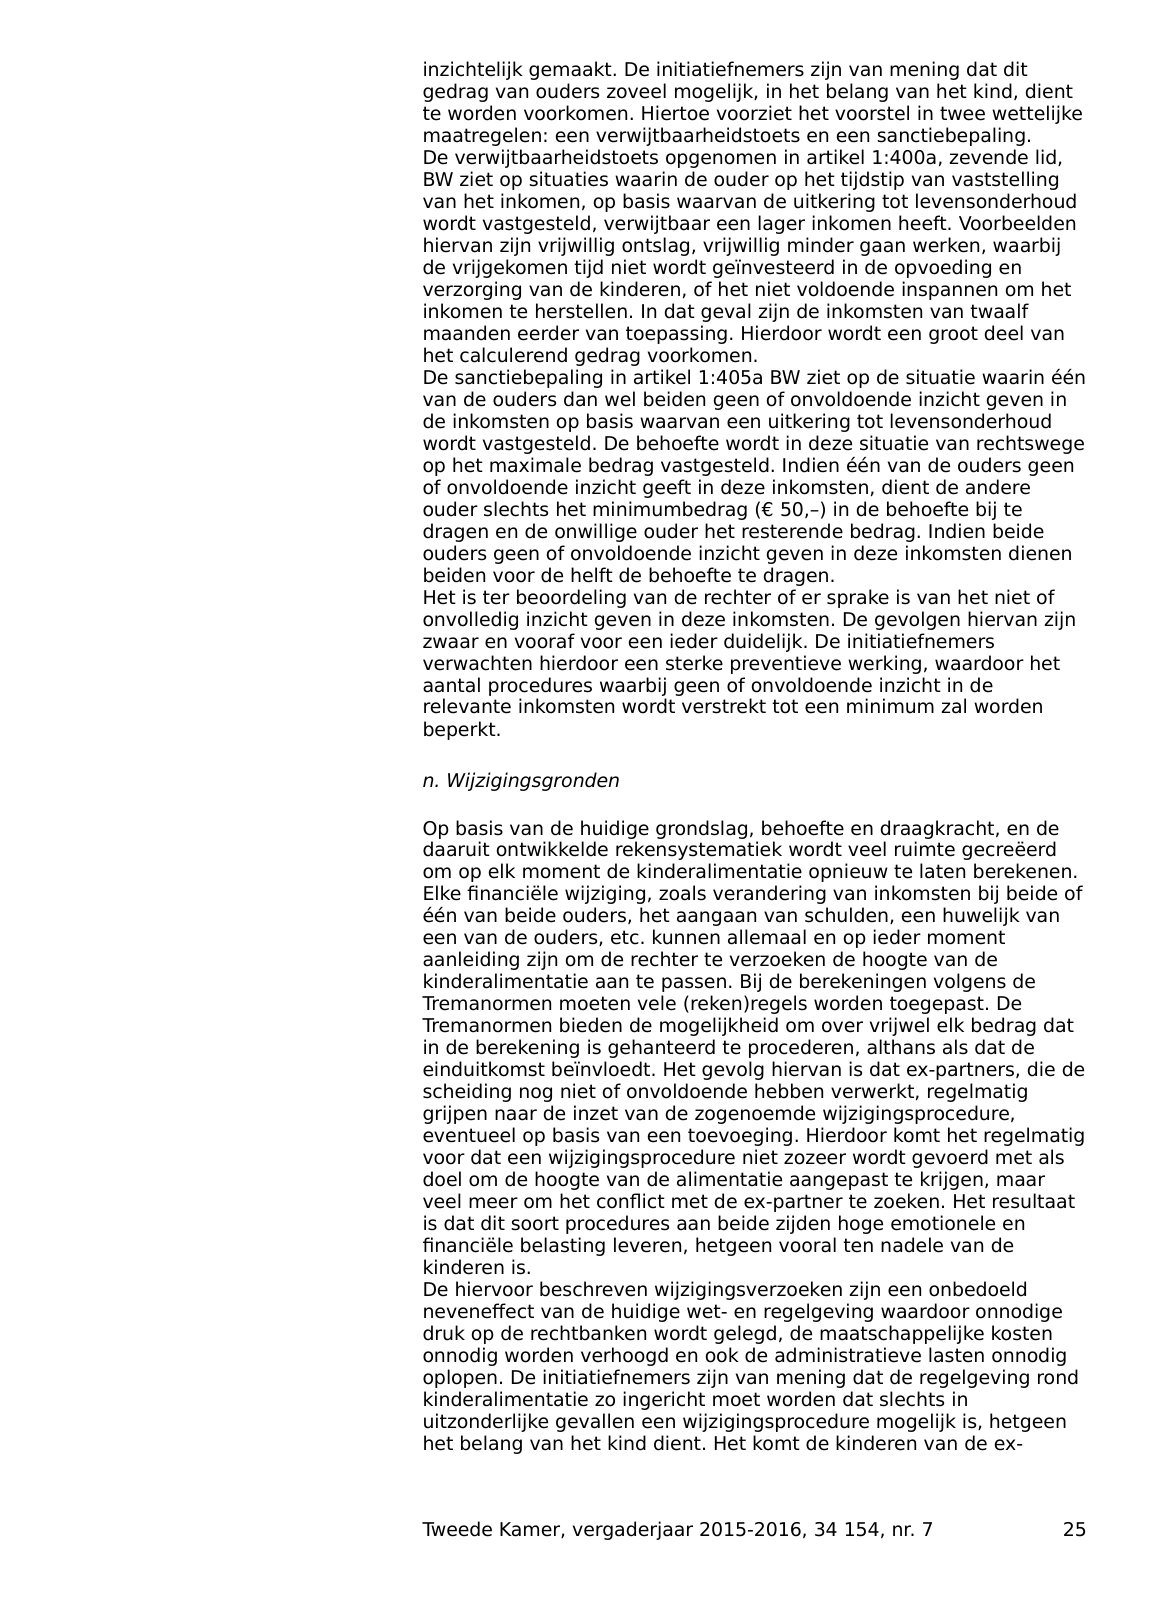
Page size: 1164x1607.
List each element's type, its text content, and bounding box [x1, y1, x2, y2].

text De hiervoor beschreven wijzigingsverzoeken zijn een onbedoeld neveneffect van de huidige wet- en regelgeving waardoor onnodige druk op de rechtbanken wordt gelegd, de maatschappelijke kosten onnodig worden verhoogd en ook de administratieve lasten onnodig oplopen. De initiatiefnemers zijn van mening dat de regelgeving rond kinderalimentatie zo ingericht moet worden dat slechts in uitzonderlijke gevallen een wijzigingsprocedure mogelijk is, hetgeen het belang van het kind dient. Het komt de kinderen van de ex- [422, 1279, 1087, 1455]
text De verwijtbaarheidstoets opgenomen in artikel 1:400a, zevende lid, BW ziet op situaties waarin de ouder op het tijdstip van vaststelling van het inkomen, op basis waarvan de uitkering tot levensonderhoud wordt vastgesteld, verwijtbaar een lager inkomen heeft. Voorbeelden hiervan zijn vrijwillig ontslag, vrijwillig minder gaan werken, waarbij de vrijgekomen tijd niet wordt geïnvesteerd in de opvoeding en verzorging van de kinderen, of het niet voldoende inspannen om het inkomen te herstellen. In dat geval zijn de inkomsten van twaalf maanden eerder van toepassing. Hierdoor wordt een groot deel van het calculerend gedrag voorkomen. [422, 147, 1087, 367]
text Het is ter beoordeling van de rechter of er sprake is van het niet of onvolledig inzicht geven in deze inkomsten. De gevolgen hiervan zijn zwaar en vooraf voor een ieder duidelijk. De initiatiefnemers verwachten hierdoor een sterke preventieve werking, waardoor het aantal procedures waarbij geen of onvoldoende inzicht in de relevante inkomsten wordt verstrekt tot een minimum zal worden beperkt. [422, 587, 1087, 740]
subtitle n. Wijzigingsgronden [422, 770, 1087, 792]
text De sanctiebepaling in artikel 1:405a BW ziet op de situatie waarin één van de ouders dan wel beiden geen of onvoldoende inzicht geven in de inkomsten op basis waarvan een uitkering tot levensonderhoud wordt vastgesteld. De behoefte wordt in deze situatie van rechtswege op het maximale bedrag vastgesteld. Indien één van de ouders geen of onvoldoende inzicht geeft in deze inkomsten, dient de andere ouder slechts het minimumbedrag (€ 50,–) in de behoefte bij te dragen en de onwillige ouder het resterende bedrag. Indien beide ouders geen of onvoldoende inzicht geven in deze inkomsten dienen beiden voor de helft de behoefte te dragen. [422, 367, 1087, 587]
text inzichtelijk gemaakt. De initiatiefnemers zijn van mening dat dit gedrag van ouders zoveel mogelijk, in het belang van het kind, dient te worden voorkomen. Hiertoe voorziet het voorstel in twee wettelijke maatregelen: een verwijtbaarheidstoets en een sanctiebepaling. [422, 59, 1087, 147]
text Op basis van de huidige grondslag, behoefte en draagkracht, en de daaruit ontwikkelde rekensystematiek wordt veel ruimte gecreëerd om op elk moment de kinderalimentatie opnieuw te laten berekenen. Elke financiële wijziging, zoals verandering van inkomsten bij beide of één van beide ouders, het aangaan van schulden, een huwelijk van een van de ouders, etc. kunnen allemaal en op ieder moment aanleiding zijn om de rechter te verzoeken de hoogte van de kinderalimentatie aan te passen. Bij de berekeningen volgens de Tremanormen moeten vele (reken)regels worden toegepast. De Tremanormen bieden de mogelijkheid om over vrijwel elk bedrag dat in de berekening is gehanteerd te procederen, althans als dat de einduitkomst beïnvloedt. Het gevolg hiervan is dat ex-partners, die de scheiding nog niet of onvoldoende hebben verwerkt, regelmatig grijpen naar de inzet van de zogenoemde wijzigingsprocedure, eventueel op basis van een toevoeging. Hierdoor komt het regelmatig voor dat een wijzigingsprocedure niet zozeer wordt gevoerd met als doel om de hoogte van de alimentatie aangepast te krijgen, maar veel meer om het conflict met de ex-partner te zoeken. Het resultaat is dat dit soort procedures aan beide zijden hoge emotionele en financiële belasting leveren, hetgeen vooral ten nadele van de kinderen is. [422, 817, 1087, 1279]
